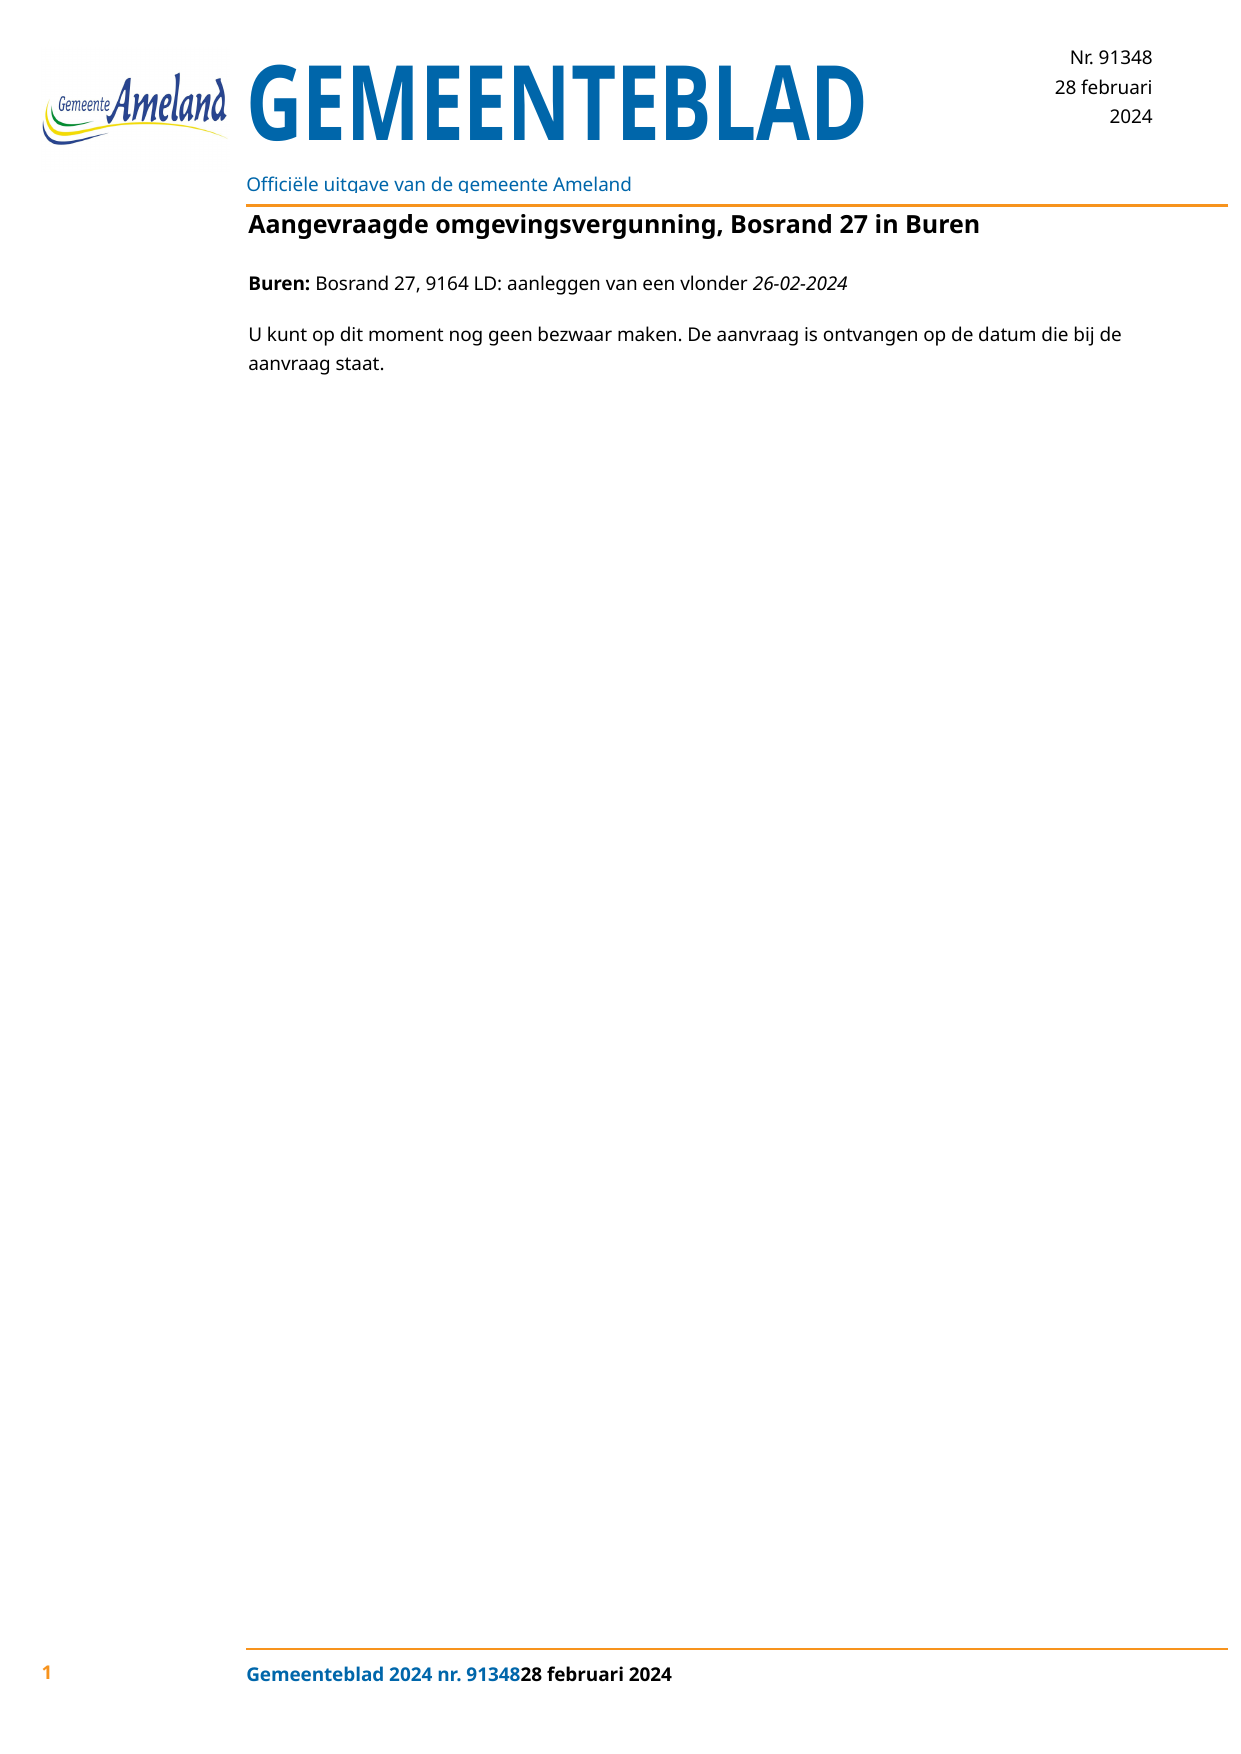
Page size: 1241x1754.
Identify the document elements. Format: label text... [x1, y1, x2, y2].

text U kunt op dit moment nog geen bezwaar maken. De aanvraag is ontvangen op de datum die bij de aanvraag staat. [248, 321, 1152, 376]
text Aangevraagde omgevingsvergunning, Bosrand 27 in Buren [248, 207, 1152, 241]
picture [41, 47, 231, 172]
text Buren: Bosrand 27, 9164 LD: aanleggen van een vlonder 26-02-2024 [248, 270, 1152, 296]
